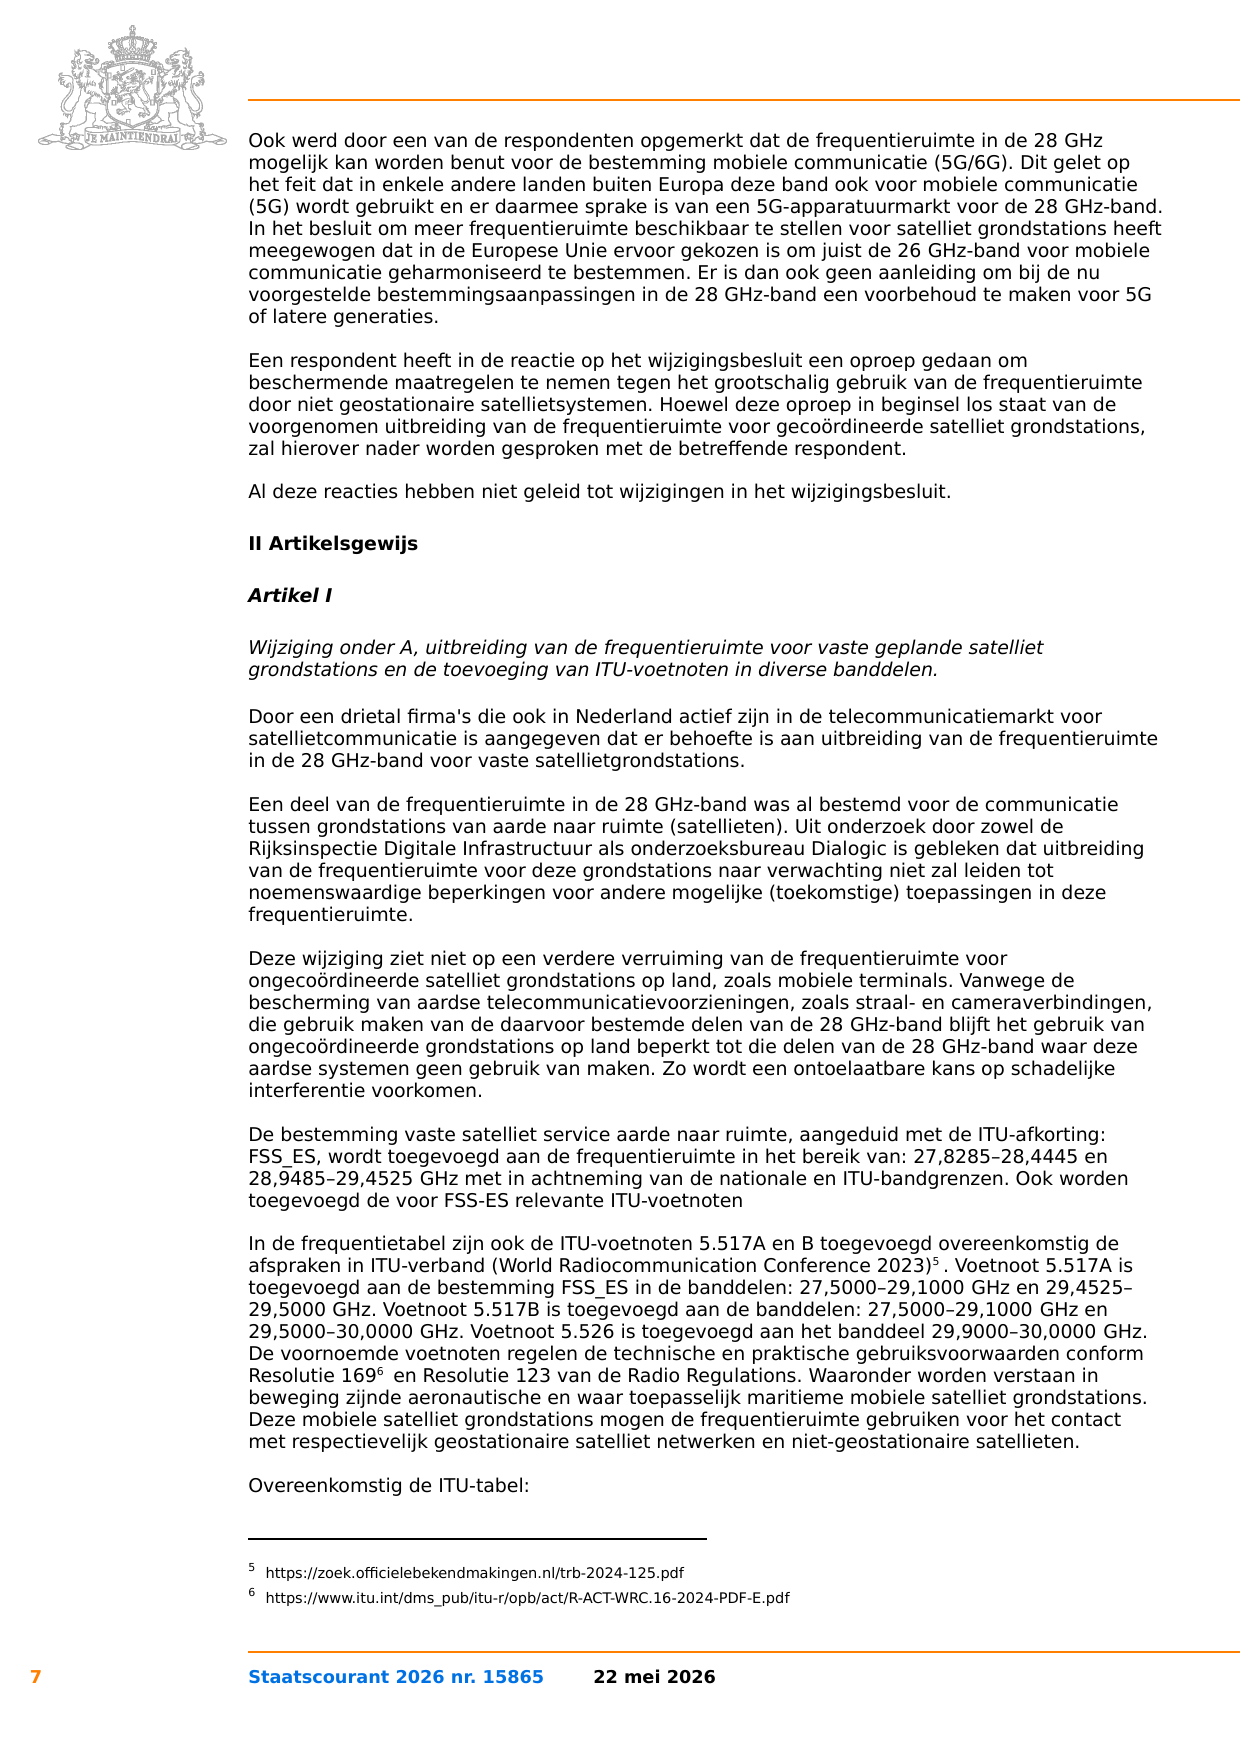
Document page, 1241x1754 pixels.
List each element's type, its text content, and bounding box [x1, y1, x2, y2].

text https://zoek.officielebekendmakingen.nl/trb-2024-125.pdf [248, 1561, 1163, 1583]
text Een deel van de frequentieruimte in de 28 GHz-band was al bestemd voor de communicatie tussen grondstations van aarde naar ruimte (satellieten). Uit onderzoek door zowel de Rijksinspectie Digitale Infrastructuur als onderzoeksbureau Dialogic is gebleken dat uitbreiding van de frequentieruimte voor deze grondstations naar verwachting niet zal leiden tot noemenswaardige beperkingen voor andere mogelijke (toekomstige) toepassingen in deze frequentieruimte. [248, 794, 1163, 926]
text Ook werd door een van de respondenten opgemerkt dat de frequentieruimte in de 28 GHz mogelijk kan worden benut voor de bestemming mobiele communicatie (5G/6G). Dit gelet op het feit dat in enkele andere landen buiten Europa deze band ook voor mobiele communicatie (5G) wordt gebruikt en er daarmee sprake is van een 5G-apparatuurmarkt voor de 28 GHz-band. In het besluit om meer frequentieruimte beschikbaar te stellen voor satelliet grondstations heeft meegewogen dat in de Europese Unie ervoor gekozen is om juist de 26 GHz-band voor mobiele communicatie geharmoniseerd te bestemmen. Er is dan ook geen aanleiding om bij de nu voorgestelde bestemmingsaanpassingen in de 28 GHz-band een voorbehoud te maken voor 5G of latere generaties. [248, 130, 1163, 328]
text De voornoemde voetnoten regelen de technische en praktische gebruiksvoorwaarden conform Resolutie 169 en Resolutie 123 van de Radio Regulations. Waaronder worden verstaan in beweging zijnde aeronautische en waar toepasselijk maritieme mobiele satelliet grondstations. Deze mobiele satelliet grondstations mogen de frequentieruimte gebruiken voor het contact met respectievelijk geostationaire satelliet netwerken en niet-geostationaire satellieten. [248, 1343, 1163, 1453]
text In de frequentietabel zijn ook de ITU-voetnoten 5.517A en B toegevoegd overeenkomstig de afspraken in ITU-verband (World Radiocommunication Conference 2023). Voetnoot 5.517A is toegevoegd aan de bestemming FSS_ES in de banddelen: 27,5000–29,1000 GHz en 29,4525–29,5000 GHz. Voetnoot 5.517B is toegevoegd aan de banddelen: 27,5000–29,1000 GHz en 29,5000–30,0000 GHz. Voetnoot 5.526 is toegevoegd aan het banddeel 29,9000–30,0000 GHz. [248, 1233, 1163, 1343]
subtitle Wijziging onder A, uitbreiding van de frequentieruimte voor vaste geplande satelliet grondstations en de toevoeging van ITU-voetnoten in diverse banddelen. [248, 637, 1163, 681]
subtitle II Artikelsgewijs [248, 533, 1163, 555]
text Door een drietal firma's die ook in Nederland actief zijn in de telecommunicatiemarkt voor satellietcommunicatie is aangegeven dat er behoefte is aan uitbreiding van de frequentieruimte in de 28 GHz-band voor vaste satellietgrondstations. [248, 706, 1163, 772]
text https://www.itu.int/dms_pub/itu-r/opb/act/R-ACT-WRC.16-2024-PDF-E.pdf [248, 1586, 1163, 1608]
text Al deze reacties hebben niet geleid tot wijzigingen in het wijzigingsbesluit. [248, 481, 1163, 503]
text De bestemming vaste satelliet service aarde naar ruimte, aangeduid met de ITU-afkorting: FSS_ES, wordt toegevoegd aan de frequentieruimte in het bereik van: 27,8285–28,4445 en 28,9485–29,4525 GHz met in achtneming van de nationale en ITU-bandgrenzen. Ook worden toegevoegd de voor FSS-ES relevante ITU-voetnoten [248, 1123, 1163, 1211]
text Deze wijziging ziet niet op een verdere verruiming van de frequentieruimte voor ongecoördineerde satelliet grondstations op land, zoals mobiele terminals. Vanwege de bescherming van aardse telecommunicatievoorzieningen, zoals straal- en cameraverbindingen, die gebruik maken van de daarvoor bestemde delen van de 28 GHz-band blijft het gebruik van ongecoördineerde grondstations op land beperkt tot die delen van de 28 GHz-band waar deze aardse systemen geen gebruik van maken. Zo wordt een ontoelaatbare kans op schadelijke interferentie voorkomen. [248, 948, 1163, 1102]
text Overeenkomstig de ITU-tabel: [248, 1475, 1163, 1497]
text Een respondent heeft in de reactie op het wijzigingsbesluit een oproep gedaan om beschermende maatregelen te nemen tegen het grootschalig gebruik van de frequentieruimte door niet geostationaire satellietsystemen. Hoewel deze oproep in beginsel los staat van de voorgenomen uitbreiding van de frequentieruimte voor gecoördineerde satelliet grondstations, zal hierover nader worden gesproken met de betreffende respondent. [248, 349, 1163, 459]
subtitle Artikel I [248, 585, 1163, 607]
picture [38, 25, 227, 150]
